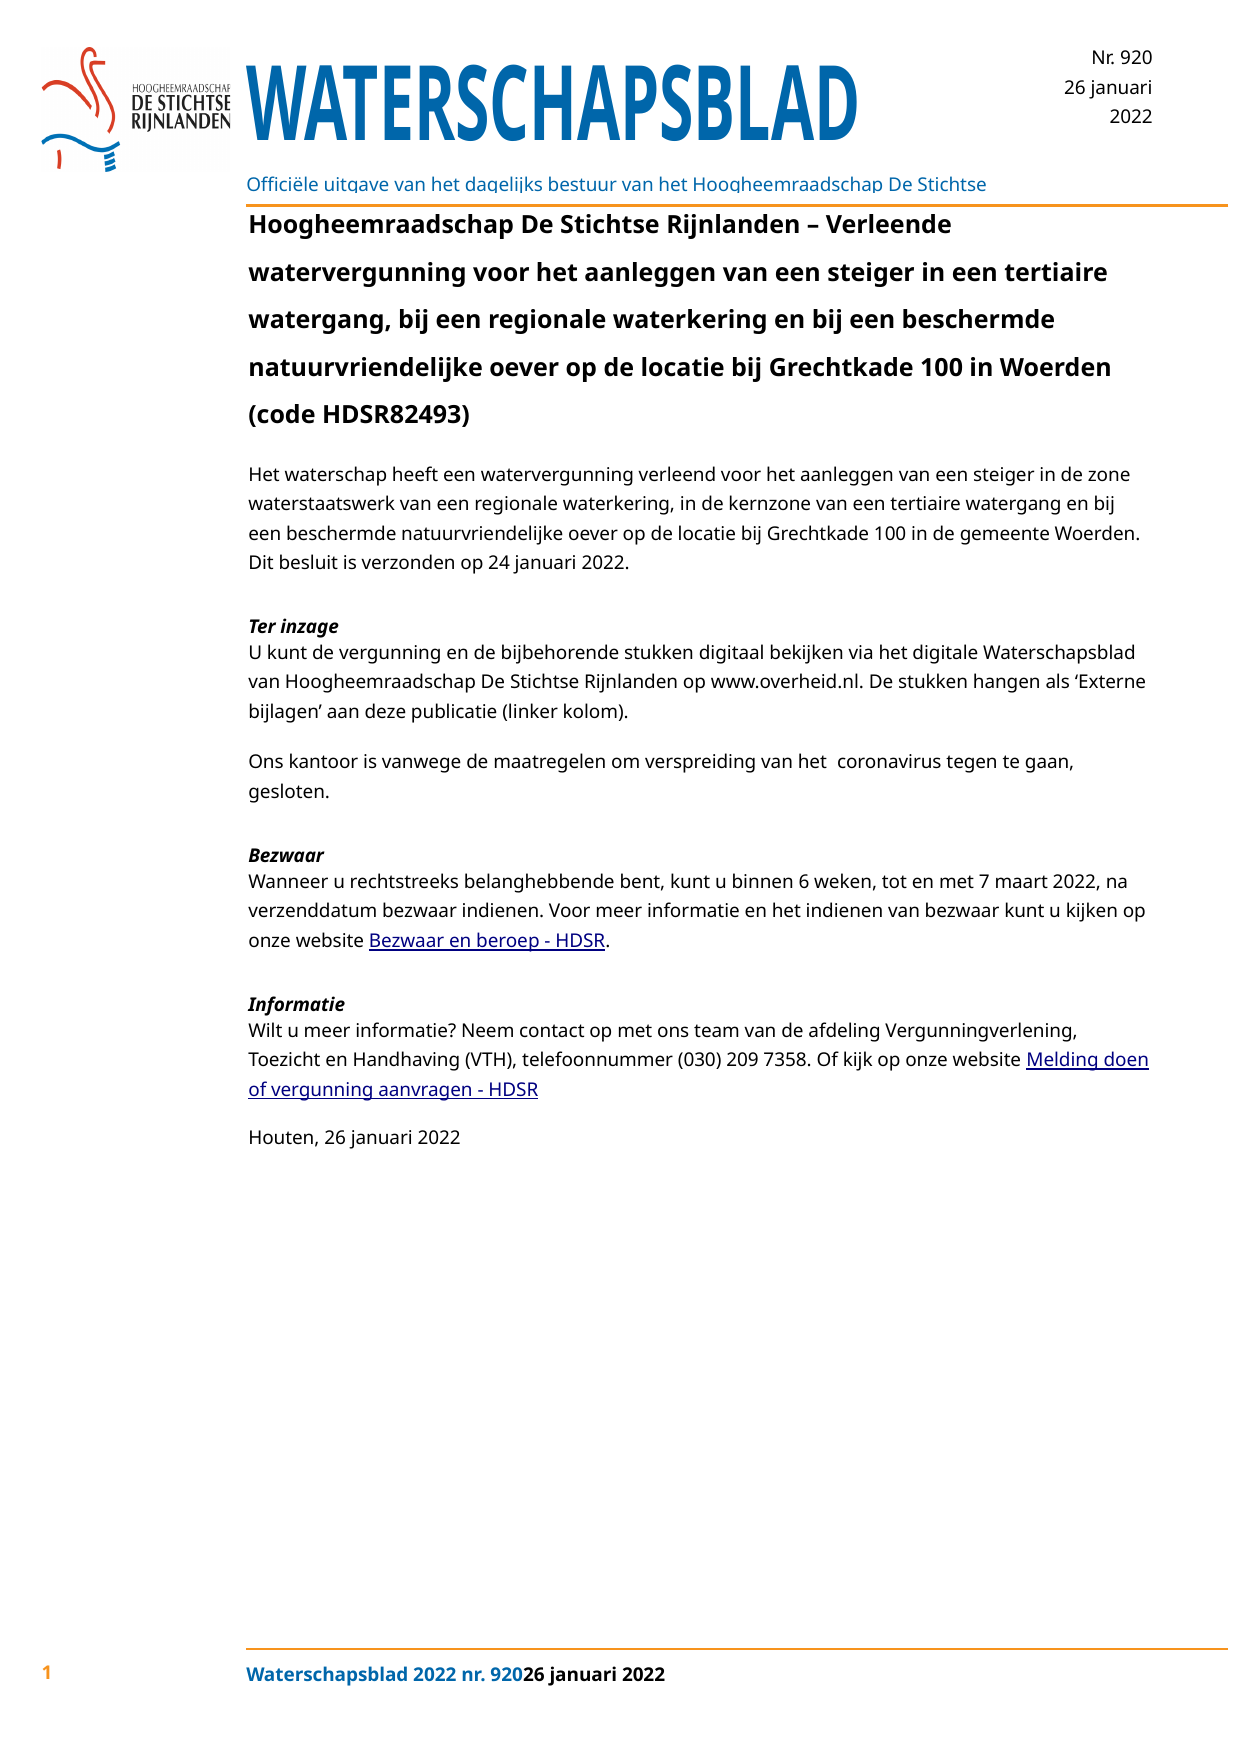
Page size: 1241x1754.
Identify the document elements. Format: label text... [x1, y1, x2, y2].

text Houten, 26 januari 2022 [248, 1124, 1152, 1149]
text Hoogheemraadschap De Stichtse Rijnlanden – Verleende watervergunning voor het aanleggen van een steiger in een tertiaire watergang, bij een regionale waterkering en bij een beschermde natuurvriendelijke oever op de locatie bij Grechtkade 100 in Woerden (code HDSR82493) [248, 207, 1152, 431]
text Het waterschap heeft een watervergunning verleend voor het aanleggen van een steiger in de zone waterstaatswerk van een regionale waterkering, in de kernzone van een tertiaire watergang en bij een beschermde natuurvriendelijke oever op de locatie bij Grechtkade 100 in de gemeente Woerden. Dit besluit is verzonden op 24 januari 2022. [248, 461, 1152, 575]
text Ons kantoor is vanwege de maatregelen om verspreiding van het coronavirus tegen te gaan, gesloten. [248, 749, 1152, 804]
text Bezwaar [248, 842, 1152, 868]
text Informatie [248, 991, 1152, 1017]
text Wanneer u rechtstreeks belanghebbende bent, kunt u binnen 6 weken, tot en met 7 maart 2022, na verzenddatum bezwaar indienen. Voor meer informatie en het indienen van bezwaar kunt u kijken op onze website Bezwaar en beroep - HDSR. [248, 868, 1152, 953]
text Ter inzage [248, 613, 1152, 639]
text U kunt de vergunning en de bijbehorende stukken digitaal bekijken via het digitale Waterschapsblad van Hoogheemraadschap De Stichtse Rijnlanden op www.overheid.nl. De stukken hangen als ‘Externe bijlagen’ aan deze publicatie (linker kolom). [248, 639, 1152, 724]
text Wilt u meer informatie? Neem contact op met ons team van de afdeling Vergunningverlening, Toezicht en Handhaving (VTH), telefoonnummer (030) 209 7358. Of kijk op onze website Melding doen of vergunning aanvragen - HDSR [248, 1017, 1152, 1102]
picture [41, 47, 231, 172]
